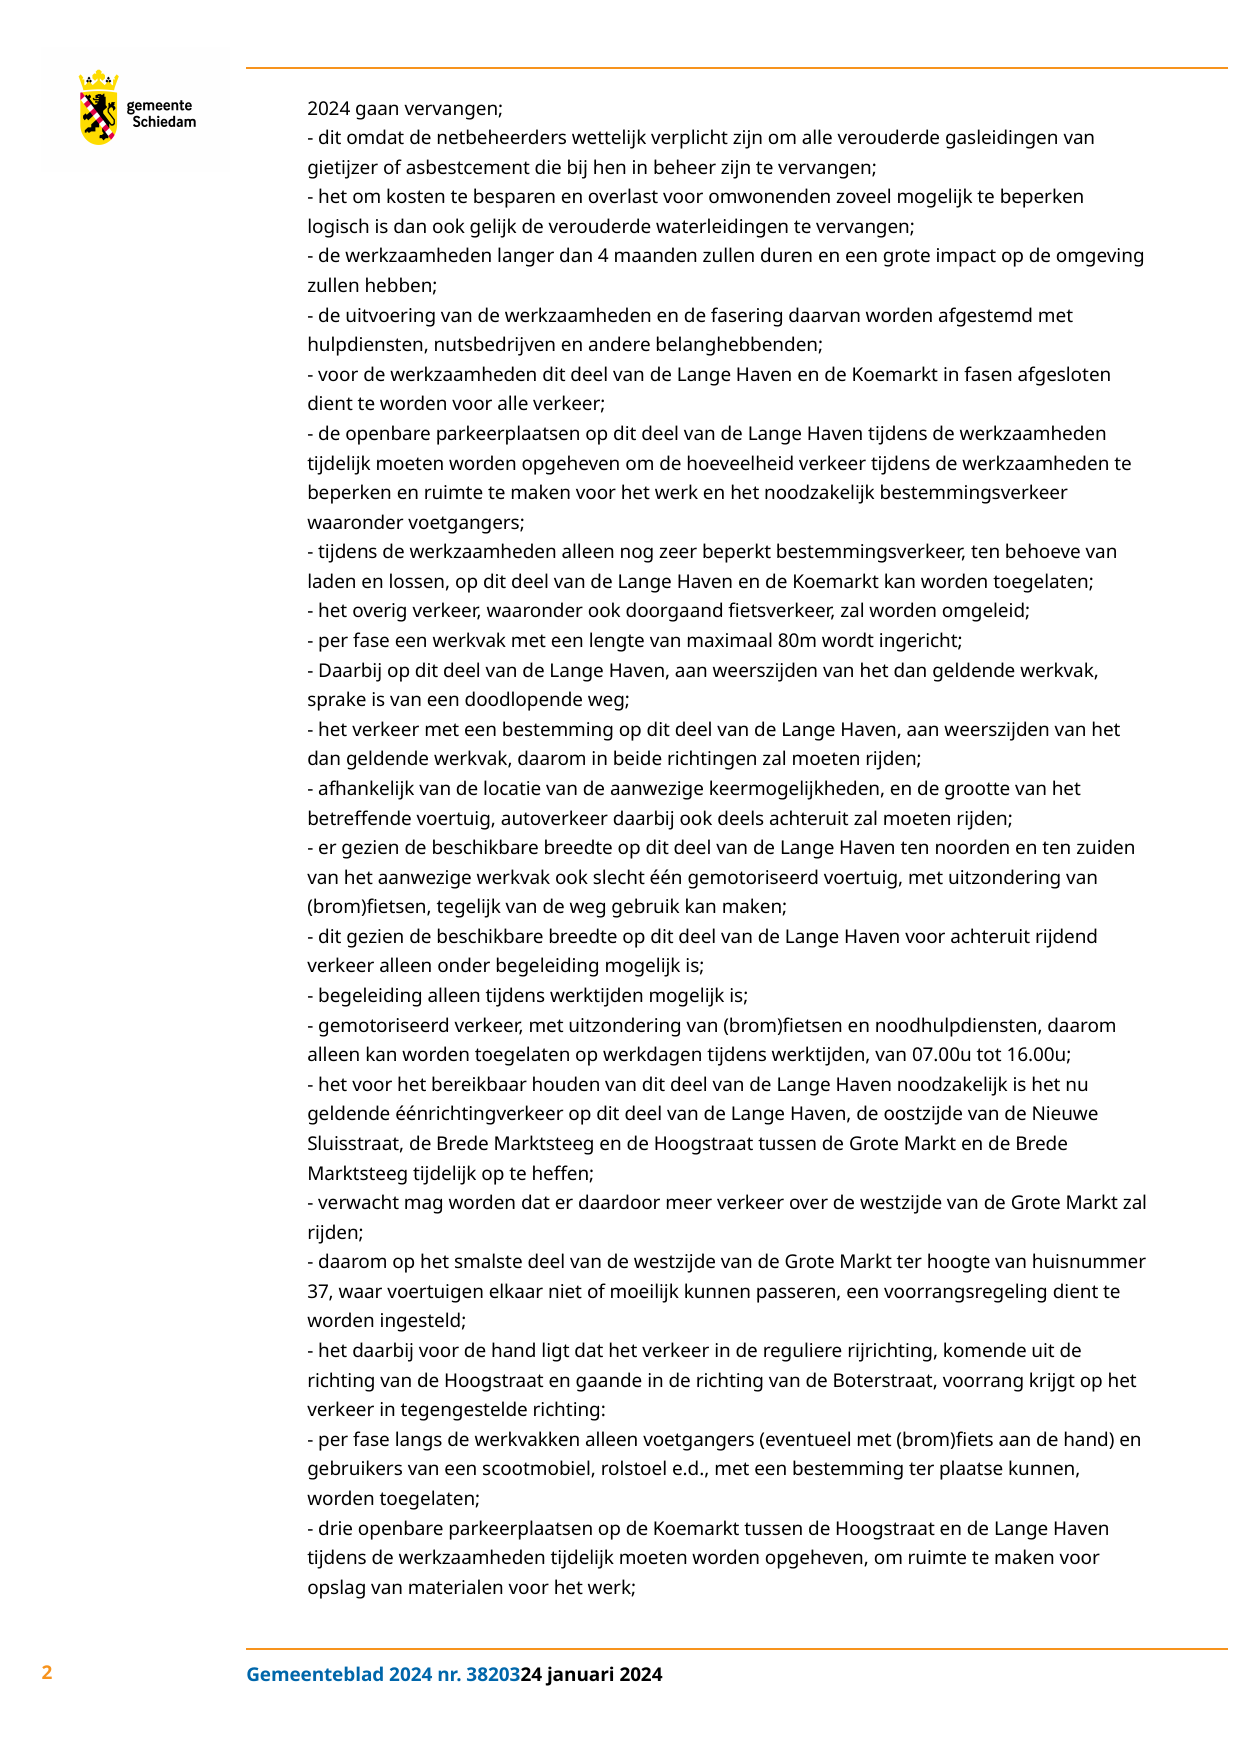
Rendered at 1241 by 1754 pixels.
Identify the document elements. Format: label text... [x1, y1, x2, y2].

list - begeleiding alleen tijdens werktijden mogelijk is; [248, 982, 1152, 1008]
list - gemotoriseerd verkeer, met uitzondering van (brom)fietsen en noodhulpdiensten, daarom alleen kan worden toegelaten op werkdagen tijdens werktijden, van 07.00u tot 16.00u; [248, 1012, 1152, 1067]
list - het om kosten te besparen en overlast voor omwonenden zoveel mogelijk te beperken logisch is dan ook gelijk de verouderde waterleidingen te vervangen; [248, 183, 1152, 239]
list 2024 gaan vervangen; [248, 95, 1152, 121]
picture [41, 47, 231, 172]
list - daarom op het smalste deel van de westzijde van de Grote Markt ter hoogte van huisnummer 37, waar voertuigen elkaar niet of moeilijk kunnen passeren, een voorrangsregeling dient te worden ingesteld; [248, 1248, 1152, 1333]
list - de werkzaamheden langer dan 4 maanden zullen duren en een grote impact op de omgeving zullen hebben; [248, 243, 1152, 298]
list - het verkeer met een bestemming op dit deel van de Lange Haven, aan weerszijden van het dan geldende werkvak, daarom in beide richtingen zal moeten rijden; [248, 716, 1152, 771]
list - voor de werkzaamheden dit deel van de Lange Haven en de Koemarkt in fasen afgesloten dient te worden voor alle verkeer; [248, 361, 1152, 416]
list - het daarbij voor de hand ligt dat het verkeer in de reguliere rijrichting, komende uit de richting van de Hoogstraat en gaande in de richting van de Boterstraat, voorrang krijgt op het verkeer in tegengestelde richting: [248, 1337, 1152, 1422]
list - per fase een werkvak met een lengte van maximaal 80m wordt ingericht; [248, 627, 1152, 653]
list - het voor het bereikbaar houden van dit deel van de Lange Haven noodzakelijk is het nu geldende éénrichtingverkeer op dit deel van de Lange Haven, de oostzijde van de Nieuwe Sluisstraat, de Brede Marktsteeg en de Hoogstraat tussen de Grote Markt en de Brede Marktsteeg tijdelijk op te heffen; [248, 1071, 1152, 1186]
list - per fase langs de werkvakken alleen voetgangers (eventueel met (brom)fiets aan de hand) en gebruikers van een scootmobiel, rolstoel e.d., met een bestemming ter plaatse kunnen, worden toegelaten; [248, 1426, 1152, 1511]
list - drie openbare parkeerplaatsen op de Koemarkt tussen de Hoogstraat en de Lange Haven tijdens de werkzaamheden tijdelijk moeten worden opgeheven, om ruimte te maken voor opslag van materialen voor het werk; [248, 1515, 1152, 1600]
list - verwacht mag worden dat er daardoor meer verkeer over de westzijde van de Grote Markt zal rijden; [248, 1189, 1152, 1245]
list - het overig verkeer, waaronder ook doorgaand fietsverkeer, zal worden omgeleid; [248, 598, 1152, 623]
list - er gezien de beschikbare breedte op dit deel van de Lange Haven ten noorden en ten zuiden van het aanwezige werkvak ook slecht één gemotoriseerd voertuig, met uitzondering van (brom)fietsen, tegelijk van de weg gebruik kan maken; [248, 834, 1152, 919]
list - afhankelijk van de locatie van de aanwezige keermogelijkheden, en de grootte van het betreffende voertuig, autoverkeer daarbij ook deels achteruit zal moeten rijden; [248, 775, 1152, 831]
list - Daarbij op dit deel van de Lange Haven, aan weerszijden van het dan geldende werkvak, sprake is van een doodlopende weg; [248, 657, 1152, 712]
list - dit omdat de netbeheerders wettelijk verplicht zijn om alle verouderde gasleidingen van gietijzer of asbestcement die bij hen in beheer zijn te vervangen; [248, 124, 1152, 180]
list - dit gezien de beschikbare breedte op dit deel van de Lange Haven voor achteruit rijdend verkeer alleen onder begeleiding mogelijk is; [248, 923, 1152, 978]
list - tijdens de werkzaamheden alleen nog zeer beperkt bestemmingsverkeer, ten behoeve van laden en lossen, op dit deel van de Lange Haven en de Koemarkt kan worden toegelaten; [248, 538, 1152, 594]
list - de uitvoering van de werkzaamheden en de fasering daarvan worden afgestemd met hulpdiensten, nutsbedrijven en andere belanghebbenden; [248, 302, 1152, 357]
list - de openbare parkeerplaatsen op dit deel van de Lange Haven tijdens de werkzaamheden tijdelijk moeten worden opgeheven om de hoeveelheid verkeer tijdens de werkzaamheden te beperken en ruimte te maken voor het werk en het noodzakelijk bestemmingsverkeer waaronder voetgangers; [248, 420, 1152, 535]
